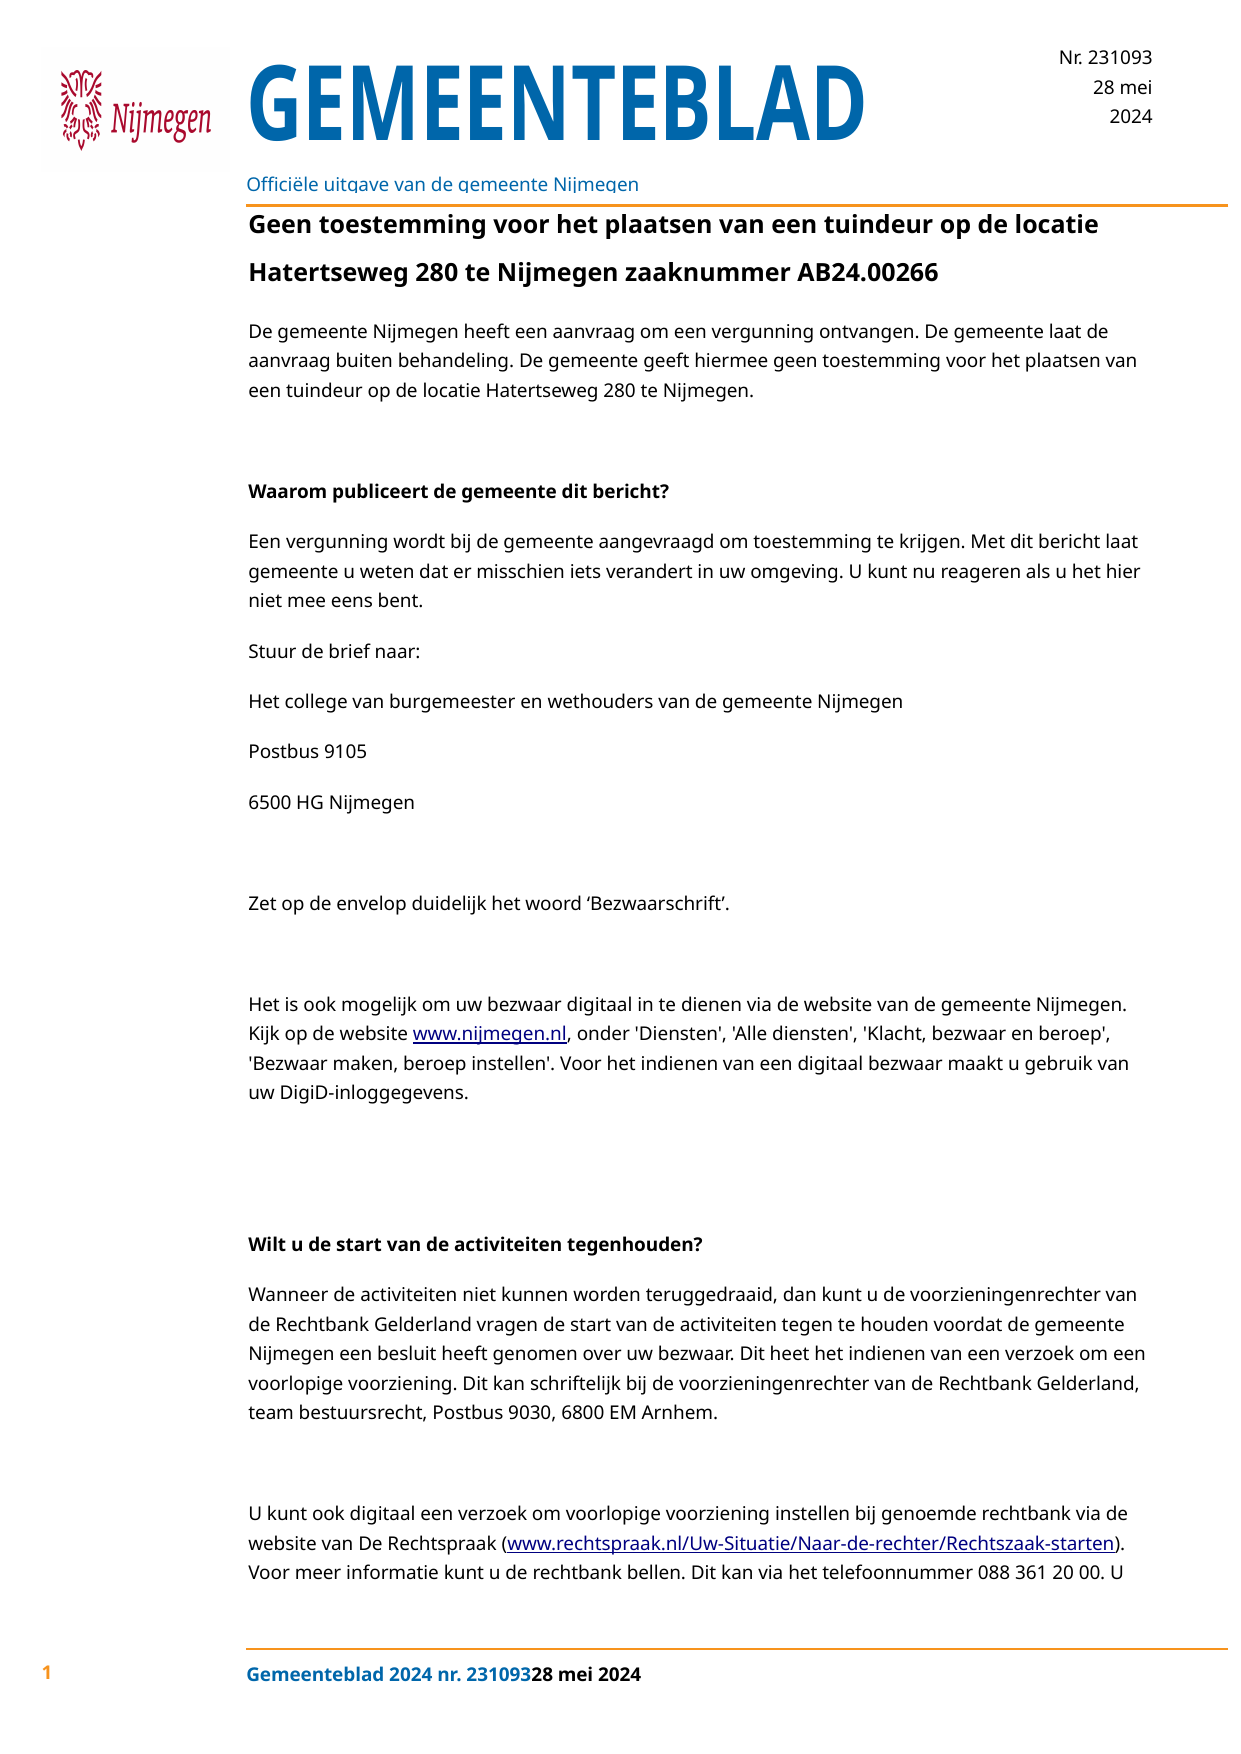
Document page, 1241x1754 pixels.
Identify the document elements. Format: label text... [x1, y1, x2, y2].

text Het college van burgemeester en wethouders van de gemeente Nijmegen [248, 688, 1152, 714]
text 6500 HG Nijmegen [248, 789, 1152, 815]
text Waarom publiceert de gemeente dit bericht? [248, 478, 1152, 504]
text Wilt u de start van de activiteiten tegenhouden? [248, 1231, 1152, 1257]
text De gemeente Nijmegen heeft een aanvraag om een vergunning ontvangen. De gemeente laat de aanvraag buiten behandeling. De gemeente geeft hiermee geen toestemming voor het plaatsen van een tuindeur op de locatie Hatertseweg 280 te Nijmegen. [248, 318, 1152, 403]
text Postbus 9105 [248, 739, 1152, 764]
text Zet op de envelop duidelijk het woord ‘Bezwaarschrift’. [248, 890, 1152, 916]
text Geen toestemming voor het plaatsen van een tuindeur op de locatie Hatertseweg 280 te Nijmegen zaaknummer AB24.00266 [248, 207, 1152, 288]
text Wanneer de activiteiten niet kunnen worden teruggedraaid, dan kunt u de voorzieningenrechter van de Rechtbank Gelderland vragen de start van de activiteiten tegen te houden voordat de gemeente Nijmegen een besluit heeft genomen over uw bezwaar. Dit heet het indienen van een verzoek om een voorlopige voorziening. Dit kan schriftelijk bij de voorzieningenrechter van de Rechtbank Gelderland, team bestuursrecht, Postbus 9030, 6800 EM Arnhem. [248, 1281, 1152, 1425]
text Een vergunning wordt bij de gemeente aangevraagd om toestemming te krijgen. Met dit bericht laat gemeente u weten dat er misschien iets verandert in uw omgeving. U kunt nu reageren als u het hier niet mee eens bent. [248, 528, 1152, 613]
text Het is ook mogelijk om uw bezwaar digitaal in te dienen via de website van de gemeente Nijmegen. Kijk op de website www.nijmegen.nl, onder 'Diensten', 'Alle diensten', 'Klacht, bezwaar en beroep', 'Bezwaar maken, beroep instellen'. Voor het indienen van een digitaal bezwaar maakt u gebruik van uw DigiD-inloggegevens. [248, 991, 1152, 1105]
picture [41, 47, 231, 172]
text Stuur de brief naar: [248, 638, 1152, 664]
text U kunt ook digitaal een verzoek om voorlopige voorziening instellen bij genoemde rechtbank via de website van De Rechtspraak (www.rechtspraak.nl/Uw-Situatie/Naar-de-rechter/Rechtszaak-starten). Voor meer informatie kunt u de rechtbank bellen. Dit kan via het telefoonnummer 088 361 20 00. U [248, 1500, 1152, 1585]
